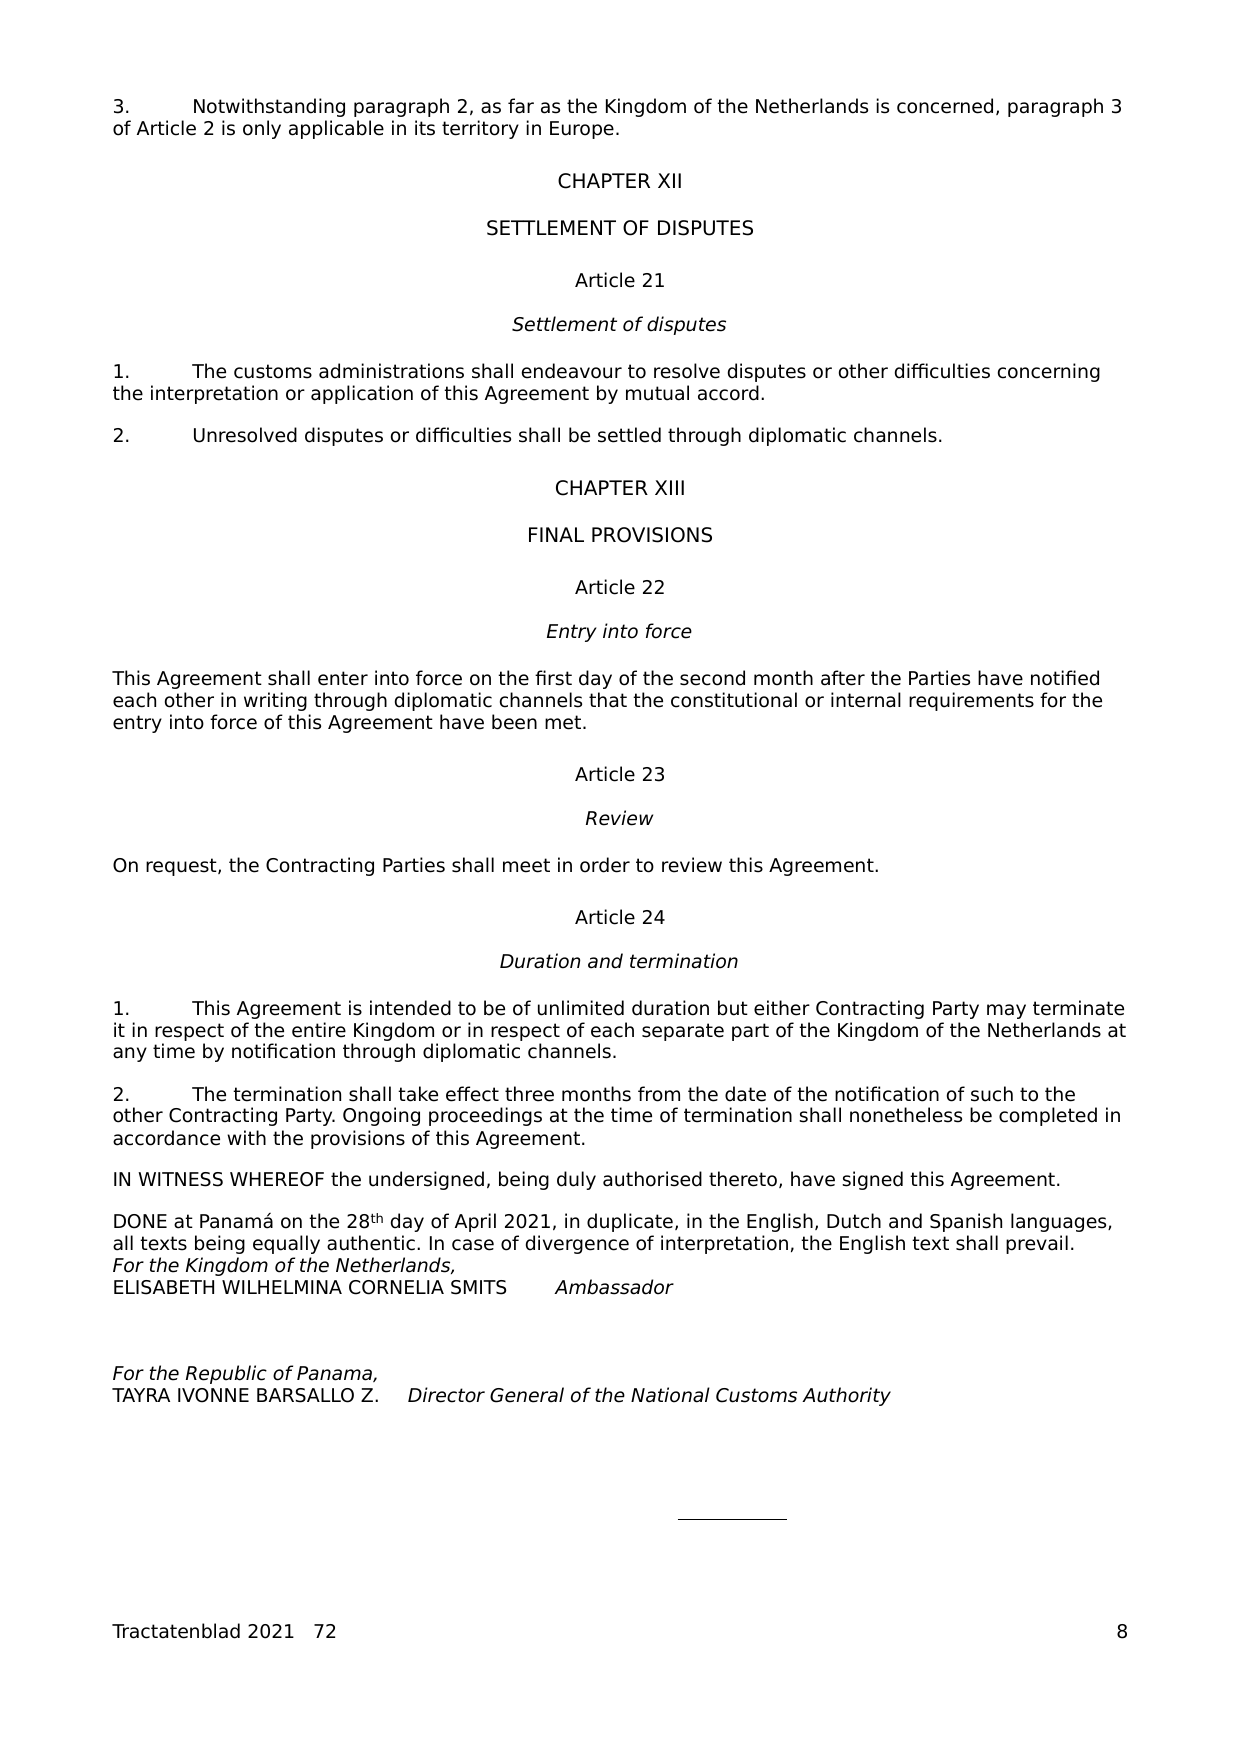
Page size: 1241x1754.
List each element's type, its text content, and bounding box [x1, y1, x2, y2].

subtitle Article 22 Entry into force [112, 577, 1128, 643]
text On request, the Contracting Parties shall meet in order to review this Agreement. [112, 854, 1128, 877]
text DONE at Panamá on the 28th day of April 2021, in duplicate, in the English, Dutch and Spanish languages, all texts being equally authentic. In case of divergence of interpretation, the English text shall prevail. [112, 1211, 1128, 1255]
subtitle Article 23 Review [112, 764, 1128, 829]
text For the Kingdom of the Netherlands, ELISABETH WILHELMINA CORNELIA SMITS Ambassador [112, 1255, 1128, 1343]
text This Agreement shall enter into force on the first day of the second month after the Parties have notified each other in writing through diplomatic channels that the constitutional or internal requirements for the entry into force of this Agreement have been met. [112, 668, 1128, 734]
subtitle CHAPTER XII SETTLEMENT OF DISPUTES [112, 170, 1128, 240]
text 3. Notwithstanding paragraph 2, as far as the Kingdom of the Netherlands is concerned, paragraph 3 of Article 2 is only applicable in its territory in Europe. [112, 96, 1128, 140]
text IN WITNESS WHEREOF the undersigned, being duly authorised thereto, have signed this Agreement. [112, 1169, 1128, 1191]
text 1. The customs administrations shall endeavour to resolve disputes or other difficulties concerning the interpretation or application of this Agreement by mutual accord. [112, 361, 1128, 405]
text 2. The termination shall take effect three months from the date of the notification of such to the other Contracting Party. Ongoing proceedings at the time of termination shall nonetheless be completed in accordance with the provisions of this Agreement. [112, 1083, 1128, 1149]
text For the Republic of Panama, TAYRA IVONNE BARSALLO Z. Director General of the National Customs Authority [112, 1363, 1128, 1451]
subtitle Article 21 Settlement of disputes [112, 270, 1128, 336]
subtitle Article 24 Duration and termination [112, 907, 1128, 972]
text 2. Unresolved disputes or difficulties shall be settled through diplomatic channels. [112, 425, 1128, 447]
text 1. This Agreement is intended to be of unlimited duration but either Contracting Party may terminate it in respect of the entire Kingdom or in respect of each separate part of the Kingdom of the Netherlands at any time by notification through diplomatic channels. [112, 997, 1128, 1063]
subtitle CHAPTER XIII FINAL PROVISIONS [112, 477, 1128, 547]
